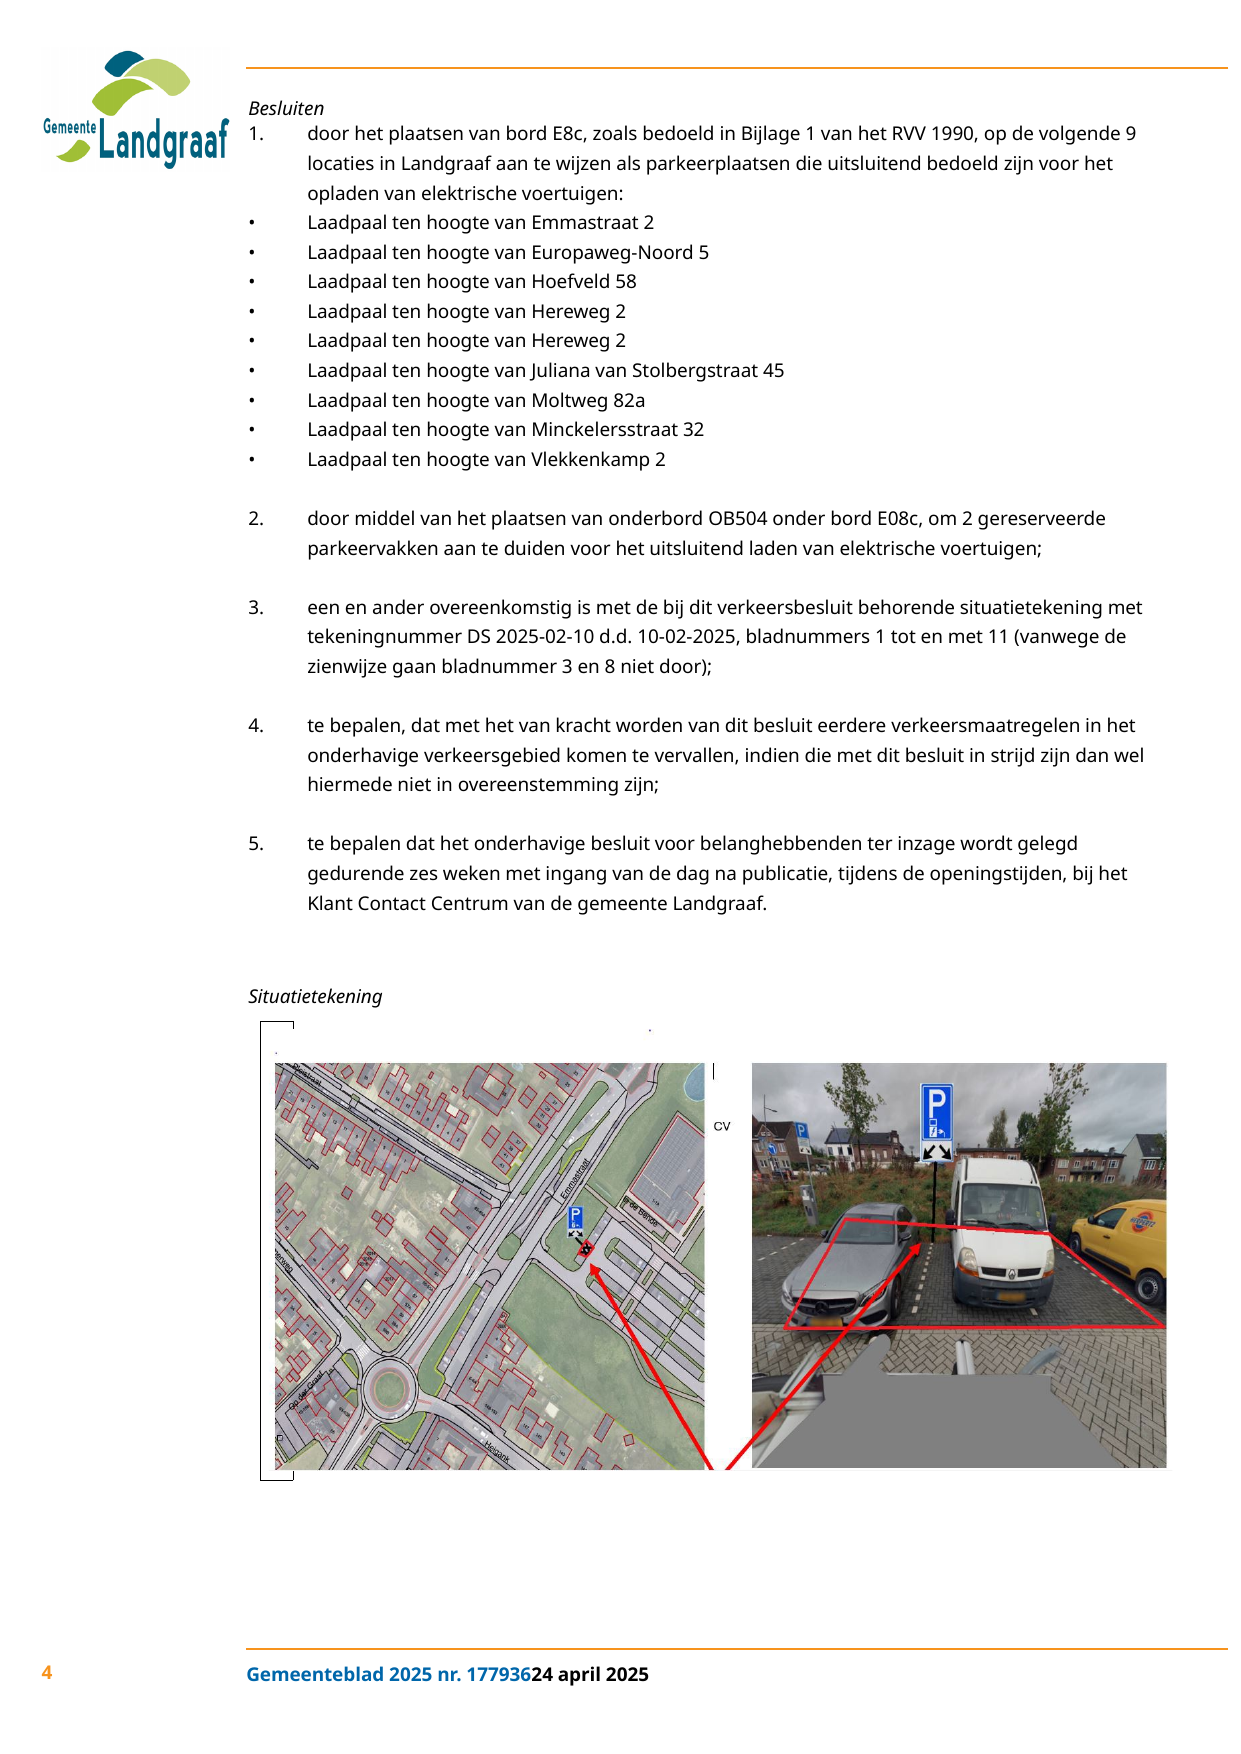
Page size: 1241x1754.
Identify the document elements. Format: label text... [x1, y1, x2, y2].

list Laadpaal ten hoogte van Hereweg 2 [248, 298, 1152, 324]
text Besluiten [248, 95, 1152, 121]
list Laadpaal ten hoogte van Europaweg-Noord 5 [248, 239, 1152, 264]
list Laadpaal ten hoogte van Juliana van Stolbergstraat 45 [248, 357, 1152, 383]
list Laadpaal ten hoogte van Emmastraat 2 [248, 209, 1152, 235]
list een en ander overeenkomstig is met de bij dit verkeersbesluit behorende situatietekening met tekeningnummer DS 2025-02-10 d.d. 10-02-2025, bladnummers 1 tot en met 11 (vanwege de zienwijze gaan bladnummer 3 en 8 niet door); [248, 594, 1152, 679]
list Laadpaal ten hoogte van Moltweg 82a [248, 387, 1152, 412]
list door middel van het plaatsen van onderbord OB504 onder bord E08c, om 2 gereserveerde parkeervakken aan te duiden voor het uitsluitend laden van elektrische voertuigen; [248, 505, 1152, 560]
picture [41, 47, 231, 172]
picture [268, 1029, 1173, 1471]
list Laadpaal ten hoogte van Hoefveld 58 [248, 268, 1152, 294]
list te bepalen dat het onderhavige besluit voor belanghebbenden ter inzage wordt gelegd gedurende zes weken met ingang van de dag na publicatie, tijdens de openingstijden, bij het Klant Contact Centrum van de gemeente Landgraaf. [248, 831, 1152, 915]
list Laadpaal ten hoogte van Vlekkenkamp 2 [248, 446, 1152, 472]
list Laadpaal ten hoogte van Hereweg 2 [248, 328, 1152, 353]
list door het plaatsen van bord E8c, zoals bedoeld in Bijlage 1 van het RVV 1990, op de volgende 9 locaties in Landgraaf aan te wijzen als parkeerplaatsen die uitsluitend bedoeld zijn voor het opladen van elektrische voertuigen: [248, 121, 1152, 205]
text Situatietekening [248, 983, 1152, 1009]
list Laadpaal ten hoogte van Minckelersstraat 32 [248, 416, 1152, 442]
list te bepalen, dat met het van kracht worden van dit besluit eerdere verkeersmaatregelen in het onderhavige verkeersgebied komen te vervallen, indien die met dit besluit in strijd zijn dan wel hiermede niet in overeenstemming zijn; [248, 712, 1152, 797]
